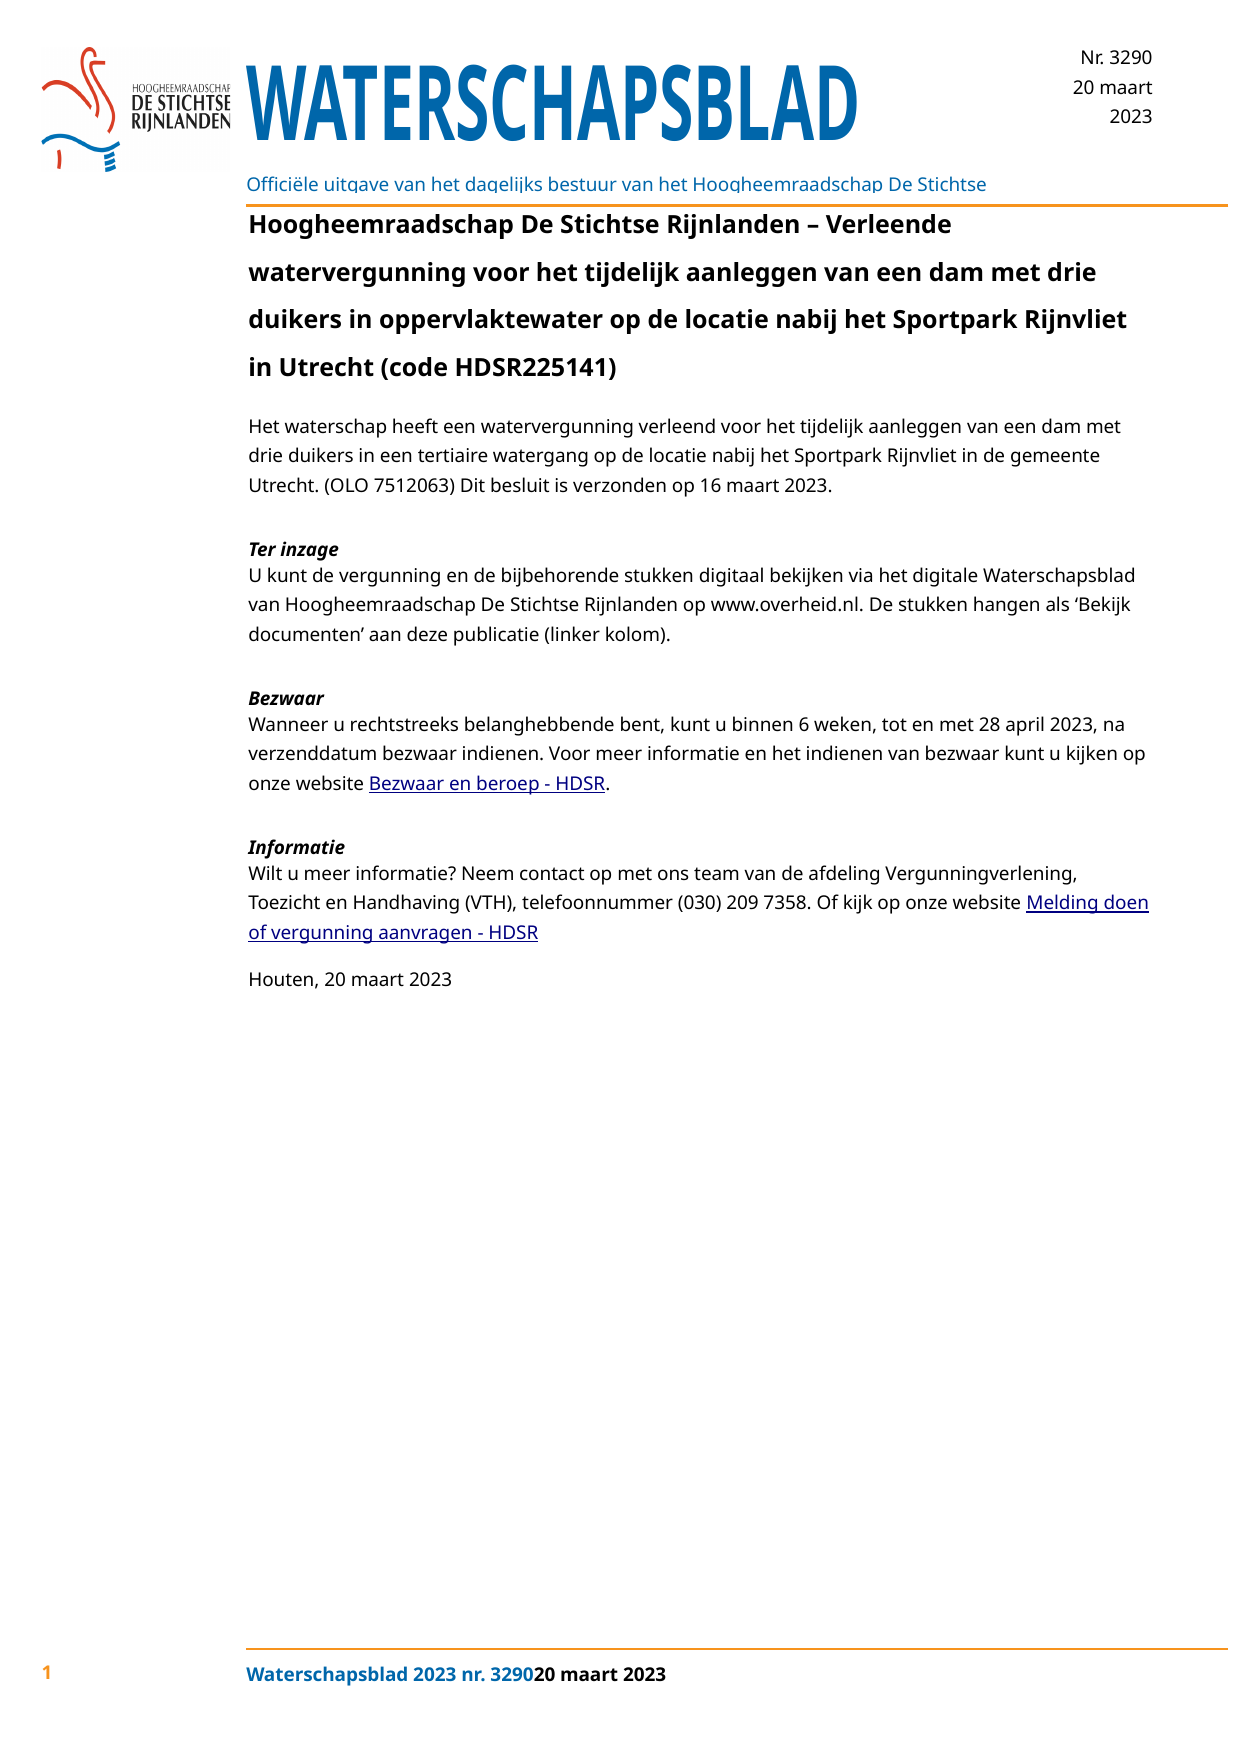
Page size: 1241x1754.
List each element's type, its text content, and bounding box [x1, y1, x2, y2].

text Houten, 20 maart 2023 [248, 967, 1152, 992]
text Wilt u meer informatie? Neem contact op met ons team van de afdeling Vergunningverlening, Toezicht en Handhaving (VTH), telefoonnummer (030) 209 7358. Of kijk op onze website Melding doen of vergunning aanvragen - HDSR [248, 860, 1152, 944]
text U kunt de vergunning en de bijbehorende stukken digitaal bekijken via het digitale Waterschapsblad van Hoogheemraadschap De Stichtse Rijnlanden op www.overheid.nl. De stukken hangen als ‘Bekijk documenten’ aan deze publicatie (linker kolom). [248, 562, 1152, 647]
text Bezwaar [248, 685, 1152, 711]
text Het waterschap heeft een watervergunning verleend voor het tijdelijk aanleggen van een dam met drie duikers in een tertiaire watergang op de locatie nabij het Sportpark Rijnvliet in de gemeente Utrecht. (OLO 7512063) Dit besluit is verzonden op 16 maart 2023. [248, 413, 1152, 498]
text Informatie [248, 834, 1152, 860]
text Hoogheemraadschap De Stichtse Rijnlanden – Verleende watervergunning voor het tijdelijk aanleggen van een dam met drie duikers in oppervlaktewater op de locatie nabij het Sportpark Rijnvliet in Utrecht (code HDSR225141) [248, 207, 1152, 384]
text Ter inzage [248, 536, 1152, 562]
picture [41, 47, 231, 172]
text Wanneer u rechtstreeks belanghebbende bent, kunt u binnen 6 weken, tot en met 28 april 2023, na verzenddatum bezwaar indienen. Voor meer informatie en het indienen van bezwaar kunt u kijken op onze website Bezwaar en beroep - HDSR. [248, 711, 1152, 796]
